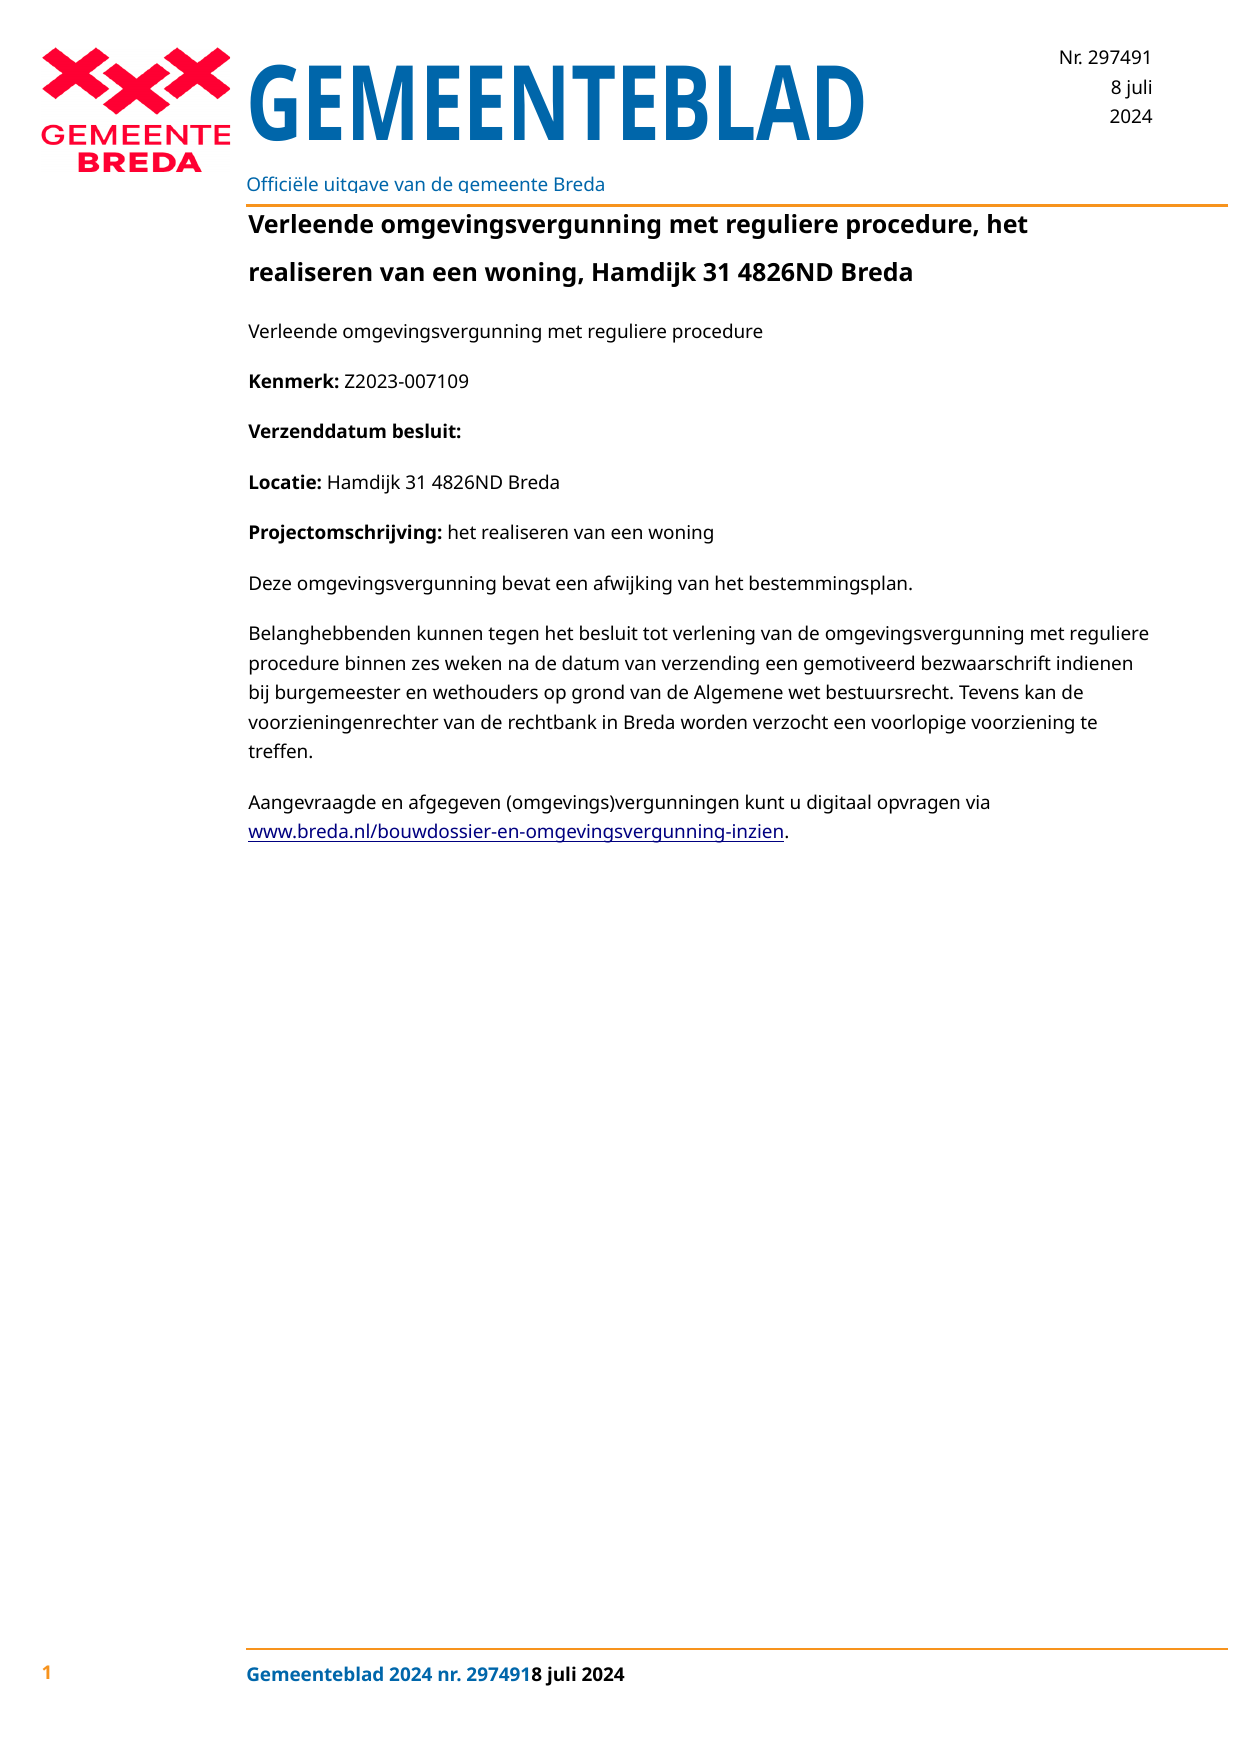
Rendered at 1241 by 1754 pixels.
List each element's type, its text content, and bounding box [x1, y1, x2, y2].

text Locatie: Hamdijk 31 4826ND Breda [248, 469, 1152, 495]
text Kenmerk: Z2023-007109 [248, 368, 1152, 394]
text Projectomschrijving: het realiseren van een woning [248, 519, 1152, 545]
text Deze omgevingsvergunning bevat een afwijking van het bestemmingsplan. [248, 570, 1152, 596]
text Verleende omgevingsvergunning met reguliere procedure, het realiseren van een woning, Hamdijk 31 4826ND Breda [248, 207, 1152, 288]
text Verzenddatum besluit: [248, 419, 1152, 444]
text Belanghebbenden kunnen tegen het besluit tot verlening van de omgevingsvergunning met reguliere procedure binnen zes weken na de datum van verzending een gemotiveerd bezwaarschrift indienen bij burgemeester en wethouders op grond van de Algemene wet bestuursrecht. Tevens kan de voorzieningenrechter van de rechtbank in Breda worden verzocht een voorlopige voorziening te treffen. [248, 620, 1152, 764]
text Aangevraagde en afgegeven (omgevings)vergunningen kunt u digitaal opvragen via www.breda.nl/bouwdossier-en-omgevingsvergunning-inzien. [248, 789, 1152, 844]
text Verleende omgevingsvergunning met reguliere procedure [248, 318, 1152, 344]
picture [41, 47, 231, 172]
